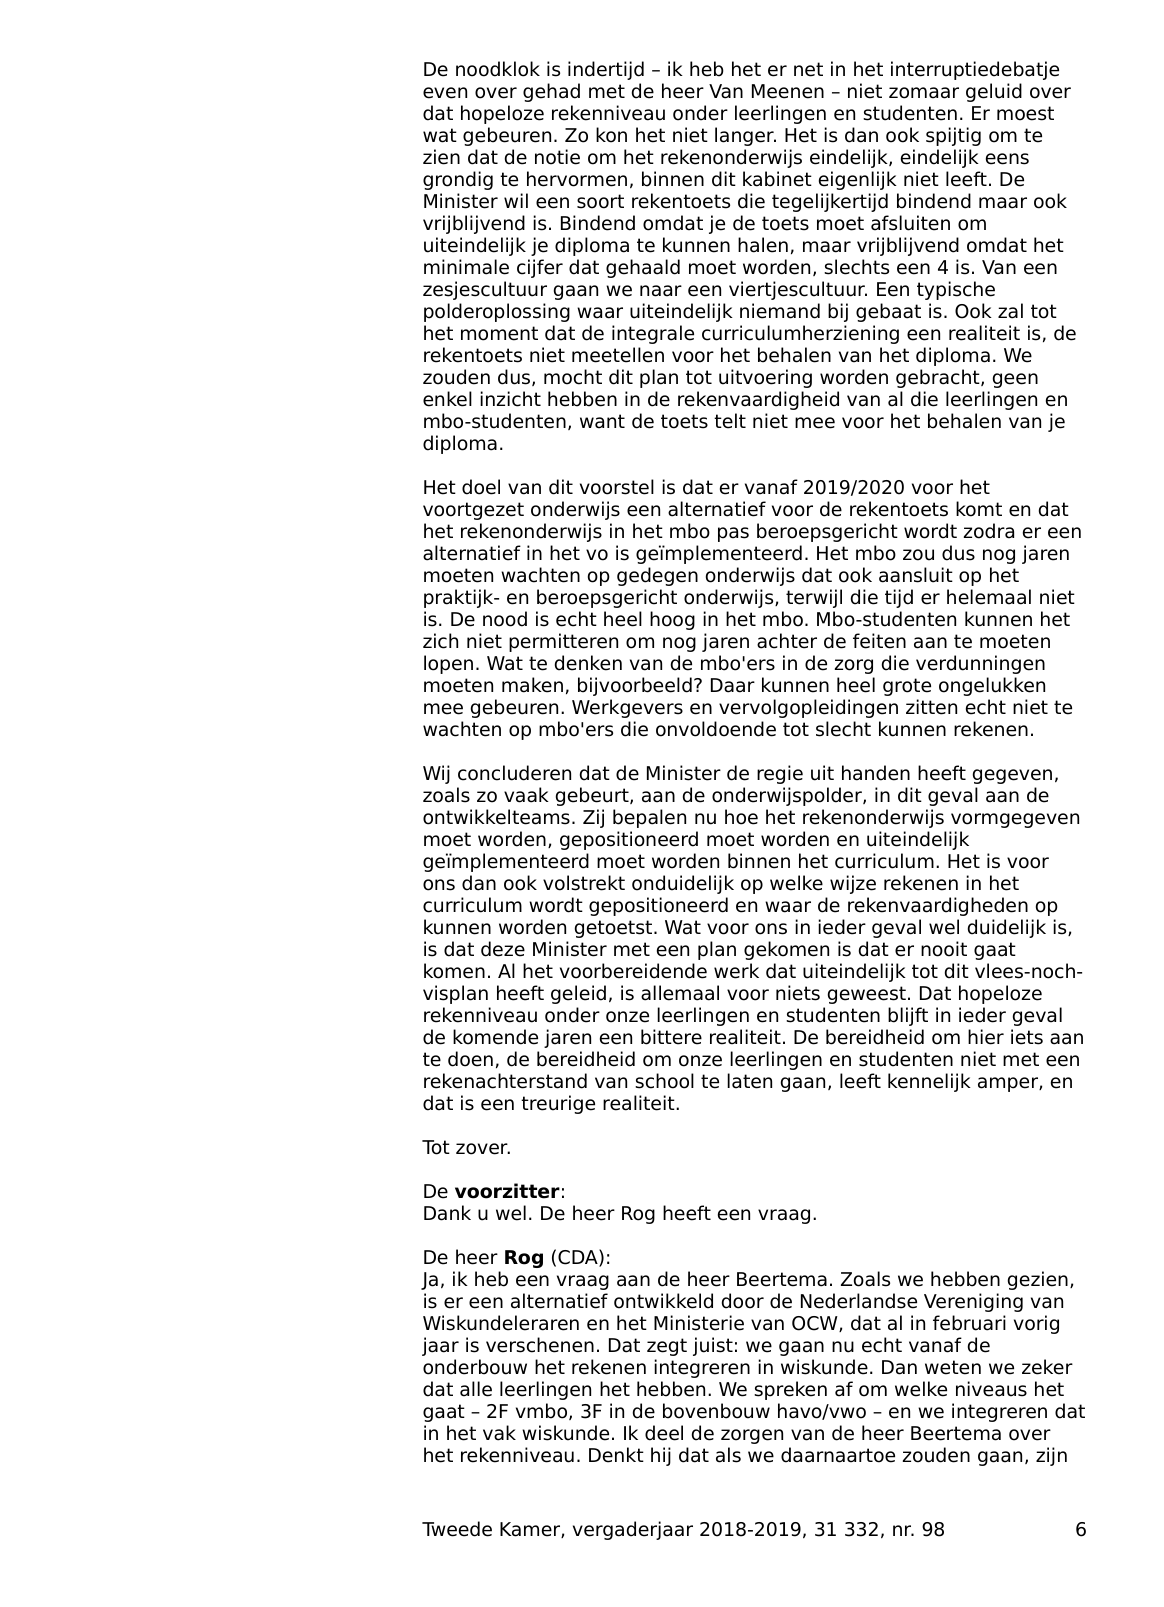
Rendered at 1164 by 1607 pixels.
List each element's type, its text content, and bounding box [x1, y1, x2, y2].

text De voorzitter: [422, 1181, 1087, 1203]
text Dank u wel. De heer Rog heeft een vraag. [422, 1203, 1087, 1225]
text De heer Rog (CDA): [422, 1247, 1087, 1269]
text Het doel van dit voorstel is dat er vanaf 2019/2020 voor het voortgezet onderwijs een alternatief voor de rekentoets komt en dat het rekenonderwijs in het mbo pas beroepsgericht wordt zodra er een alternatief in het vo is geïmplementeerd. Het mbo zou dus nog jaren moeten wachten op gedegen onderwijs dat ook aansluit op het praktijk- en beroepsgericht onderwijs, terwijl die tijd er helemaal niet is. De nood is echt heel hoog in het mbo. Mbo-studenten kunnen het zich niet permitteren om nog jaren achter de feiten aan te moeten lopen. Wat te denken van de mbo'ers in de zorg die verdunningen moeten maken, bijvoorbeeld? Daar kunnen heel grote ongelukken mee gebeuren. Werkgevers en vervolgopleidingen zitten echt niet te wachten op mbo'ers die onvoldoende tot slecht kunnen rekenen. [422, 477, 1087, 741]
text De noodklok is indertijd – ik heb het er net in het interruptiedebatje even over gehad met de heer Van Meenen – niet zomaar geluid over dat hopeloze rekenniveau onder leerlingen en studenten. Er moest wat gebeuren. Zo kon het niet langer. Het is dan ook spijtig om te zien dat de notie om het rekenonderwijs eindelijk, eindelijk eens grondig te hervormen, binnen dit kabinet eigenlijk niet leeft. De Minister wil een soort rekentoets die tegelijkertijd bindend maar ook vrijblijvend is. Bindend omdat je de toets moet afsluiten om uiteindelijk je diploma te kunnen halen, maar vrijblijvend omdat het minimale cijfer dat gehaald moet worden, slechts een 4 is. Van een zesjescultuur gaan we naar een viertjescultuur. Een typische polderoplossing waar uiteindelijk niemand bij gebaat is. Ook zal tot het moment dat de integrale curriculumherziening een realiteit is, de rekentoets niet meetellen voor het behalen van het diploma. We zouden dus, mocht dit plan tot uitvoering worden gebracht, geen enkel inzicht hebben in de rekenvaardigheid van al die leerlingen en mbo-studenten, want de toets telt niet mee voor het behalen van je diploma. [422, 59, 1087, 455]
text Tot zover. [422, 1137, 1087, 1159]
text Ja, ik heb een vraag aan de heer Beertema. Zoals we hebben gezien, is er een alternatief ontwikkeld door de Nederlandse Vereniging van Wiskundeleraren en het Ministerie van OCW, dat al in februari vorig jaar is verschenen. Dat zegt juist: we gaan nu echt vanaf de onderbouw het rekenen integreren in wiskunde. Dan weten we zeker dat alle leerlingen het hebben. We spreken af om welke niveaus het gaat – 2F vmbo, 3F in de bovenbouw havo/vwo – en we integreren dat in het vak wiskunde. Ik deel de zorgen van de heer Beertema over het rekenniveau. Denkt hij dat als we daarnaartoe zouden gaan, zijn [422, 1269, 1087, 1467]
text Wij concluderen dat de Minister de regie uit handen heeft gegeven, zoals zo vaak gebeurt, aan de onderwijspolder, in dit geval aan de ontwikkelteams. Zij bepalen nu hoe het rekenonderwijs vormgegeven moet worden, gepositioneerd moet worden en uiteindelijk geïmplementeerd moet worden binnen het curriculum. Het is voor ons dan ook volstrekt onduidelijk op welke wijze rekenen in het curriculum wordt gepositioneerd en waar de rekenvaardigheden op kunnen worden getoetst. Wat voor ons in ieder geval wel duidelijk is, is dat deze Minister met een plan gekomen is dat er nooit gaat komen. Al het voorbereidende werk dat uiteindelijk tot dit vlees-noch-visplan heeft geleid, is allemaal voor niets geweest. Dat hopeloze rekenniveau onder onze leerlingen en studenten blijft in ieder geval de komende jaren een bittere realiteit. De bereidheid om hier iets aan te doen, de bereidheid om onze leerlingen en studenten niet met een rekenachterstand van school te laten gaan, leeft kennelijk amper, en dat is een treurige realiteit. [422, 763, 1087, 1114]
